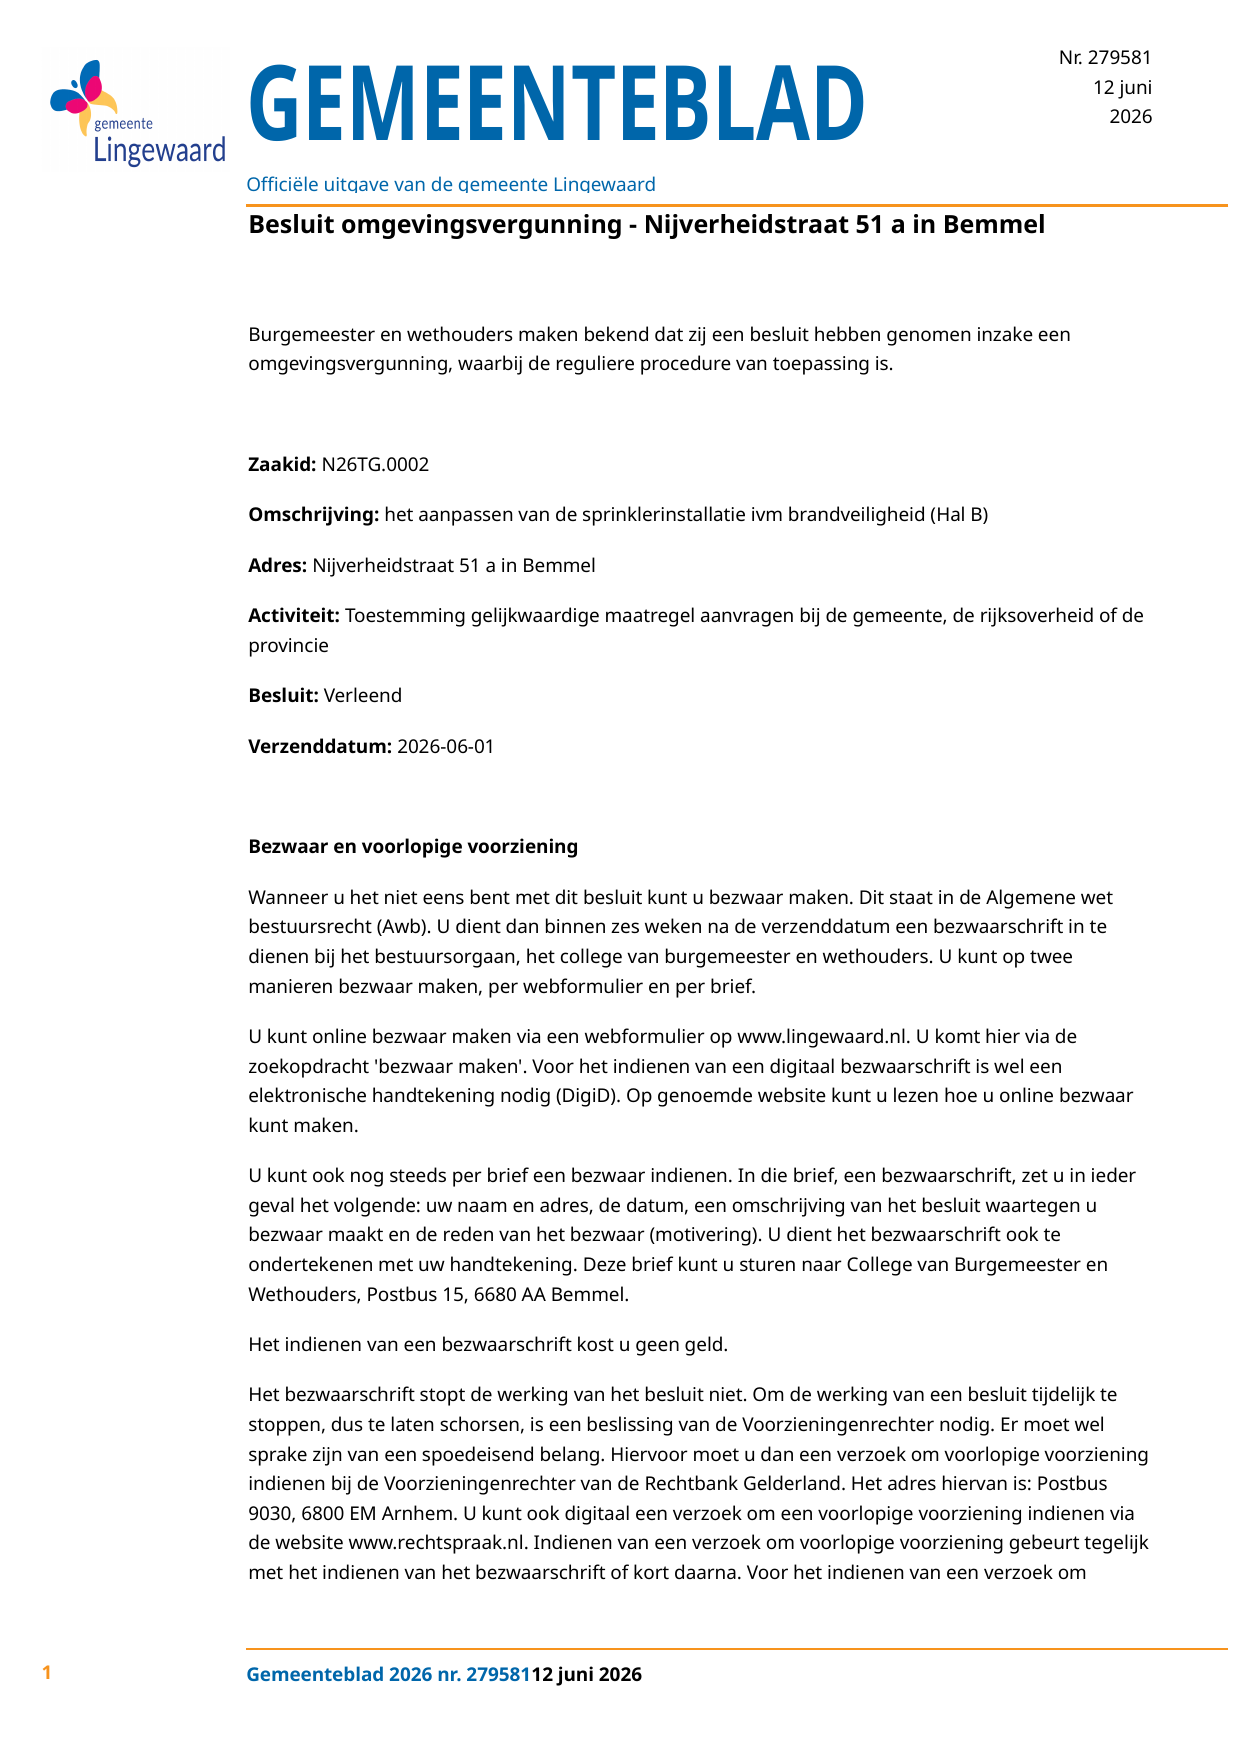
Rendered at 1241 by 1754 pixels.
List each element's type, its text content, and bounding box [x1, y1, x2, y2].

text Het bezwaarschrift stopt de werking van het besluit niet. Om de werking van een besluit tijdelijk te stoppen, dus te laten schorsen, is een beslissing van de Voorzieningenrechter nodig. Er moet wel sprake zijn van een spoedeisend belang. Hiervoor moet u dan een verzoek om voorlopige voorziening indienen bij de Voorzieningenrechter van de Rechtbank Gelderland. Het adres hiervan is: Postbus 9030, 6800 EM Arnhem. U kunt ook digitaal een verzoek om een voorlopige voorziening indienen via de website www.rechtspraak.nl. Indienen van een verzoek om voorlopige voorziening gebeurt tegelijk met het indienen van het bezwaarschrift of kort daarna. Voor het indienen van een verzoek om [248, 1382, 1152, 1585]
text Verzenddatum: 2026-06-01 [248, 733, 1152, 758]
text Het indienen van een bezwaarschrift kost u geen geld. [248, 1331, 1152, 1357]
text Activiteit: Toestemming gelijkwaardige maatregel aanvragen bij de gemeente, de rijksoverheid of de provincie [248, 602, 1152, 658]
text Burgemeester en wethouders maken bekend dat zij een besluit hebben genomen inzake een omgevingsvergunning, waarbij de reguliere procedure van toepassing is. [248, 321, 1152, 376]
text Bezwaar en voorlopige voorziening [248, 834, 1152, 859]
text U kunt ook nog steeds per brief een bezwaar indienen. In die brief, een bezwaarschrift, zet u in ieder geval het volgende: uw naam en adres, de datum, een omschrijving van het besluit waartegen u bezwaar maakt en de reden van het bezwaar (motivering). U dient het bezwaarschrift ook te ondertekenen met uw handtekening. Deze brief kunt u sturen naar College van Burgemeester en Wethouders, Postbus 15, 6680 AA Bemmel. [248, 1162, 1152, 1306]
text Omschrijving: het aanpassen van de sprinklerinstallatie ivm brandveiligheid (Hal B) [248, 502, 1152, 527]
text Adres: Nijverheidstraat 51 a in Bemmel [248, 552, 1152, 578]
text Zaakid: N26TG.0002 [248, 451, 1152, 477]
text Besluit omgevingsvergunning - Nijverheidstraat 51 a in Bemmel [248, 207, 1152, 241]
text U kunt online bezwaar maken via een webformulier op www.lingewaard.nl. U komt hier via de zoekopdracht 'bezwaar maken'. Voor het indienen van een digitaal bezwaarschrift is wel een elektronische handtekening nodig (DigiD). Op genoemde website kunt u lezen hoe u online bezwaar kunt maken. [248, 1023, 1152, 1138]
text Wanneer u het niet eens bent met dit besluit kunt u bezwaar maken. Dit staat in de Algemene wet bestuursrecht (Awb). U dient dan binnen zes weken na de verzenddatum een bezwaarschrift in te dienen bij het bestuursorgaan, het college van burgemeester en wethouders. U kunt op twee manieren bezwaar maken, per webformulier en per brief. [248, 884, 1152, 998]
picture [41, 47, 231, 172]
text Besluit: Verleend [248, 682, 1152, 708]
